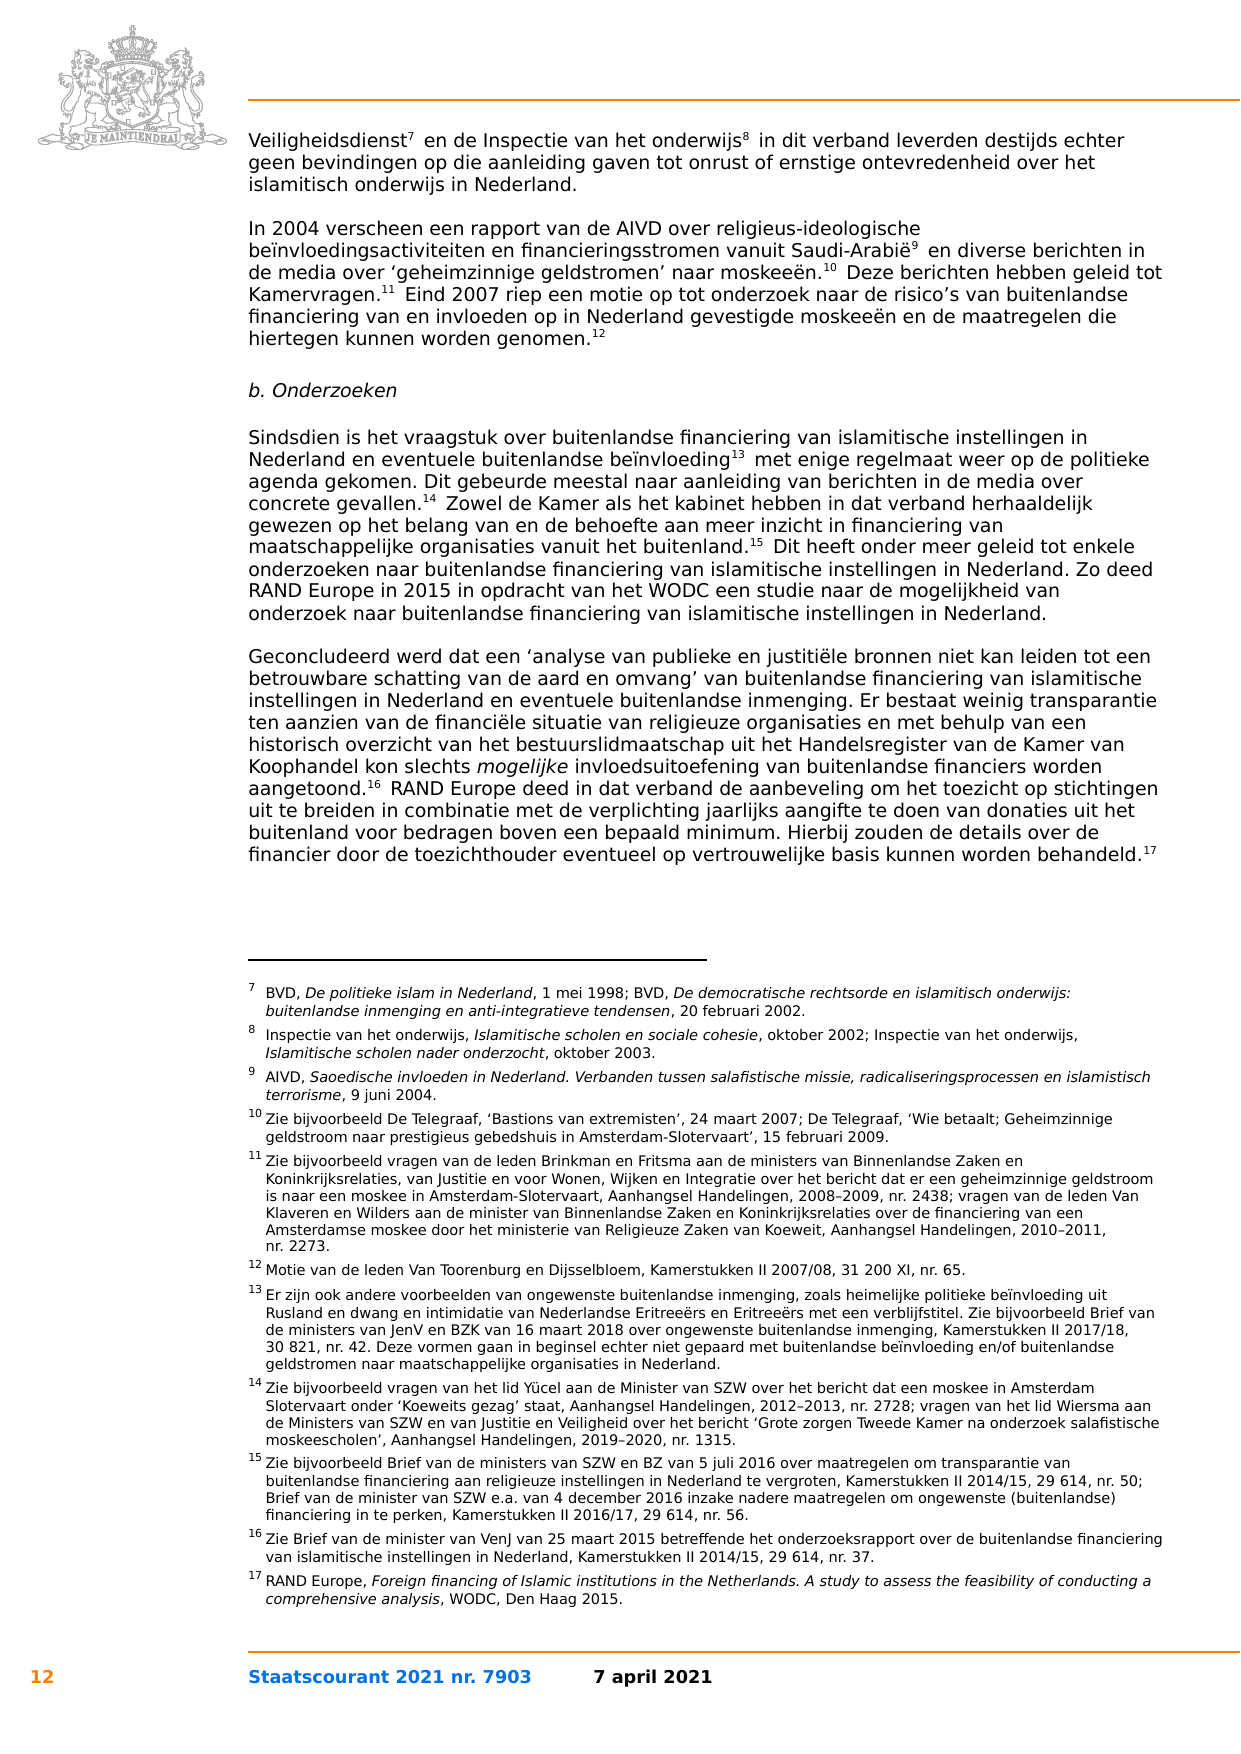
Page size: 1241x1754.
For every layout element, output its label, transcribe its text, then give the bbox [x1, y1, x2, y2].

text RAND Europe, Foreign financing of Islamic institutions in the Netherlands. A study to assess the feasibility of conducting a comprehensive analysis, WODC, Den Haag 2015. [248, 1569, 1163, 1608]
text AIVD, Saoedische invloeden in Nederland. Verbanden tussen salafistische missie, radicaliseringsprocessen en islamistisch terrorisme, 9 juni 2004. [248, 1065, 1163, 1104]
text In 2004 verscheen een rapport van de AIVD over religieus-ideologische beïnvloedingsactiviteiten en financieringsstromen vanuit Saudi-Arabië en diverse berichten in de media over ‘geheimzinnige geldstromen’ naar moskeeën. Deze berichten hebben geleid tot Kamervragen. Eind 2007 riep een motie op tot onderzoek naar de risico’s van buitenlandse financiering van en invloeden op in Nederland gevestigde moskeeën en de maatregelen die hiertegen kunnen worden genomen. [248, 218, 1163, 349]
text Geconcludeerd werd dat een ‘analyse van publieke en justitiële bronnen niet kan leiden tot een betrouwbare schatting van de aard en omvang’ van buitenlandse financiering van islamitische instellingen in Nederland en eventuele buitenlandse inmenging. Er bestaat weinig transparantie ten aanzien van de financiële situatie van religieuze organisaties en met behulp van een historisch overzicht van het bestuurslidmaatschap uit het Handelsregister van de Kamer van Koophandel kon slechts mogelijke invloedsuitoefening van buitenlandse financiers worden aangetoond. RAND Europe deed in dat verband de aanbeveling om het toezicht op stichtingen uit te breiden in combinatie met de verplichting jaarlijks aangifte te doen van donaties uit het buitenland voor bedragen boven een bepaald minimum. Hierbij zouden de details over de financier door de toezichthouder eventueel op vertrouwelijke basis kunnen worden behandeld. [248, 646, 1163, 866]
text Zie Brief van de minister van VenJ van 25 maart 2015 betreffende het onderzoeksrapport over de buitenlandse financiering van islamitische instellingen in Nederland, Kamerstukken II 2014/15, 29 614, nr. 37. [248, 1527, 1163, 1566]
text Inspectie van het onderwijs, Islamitische scholen en sociale cohesie, oktober 2002; Inspectie van het onderwijs, Islamitische scholen nader onderzocht, oktober 2003. [248, 1023, 1163, 1062]
text Zie bijvoorbeeld vragen van het lid Yücel aan de Minister van SZW over het bericht dat een moskee in Amsterdam Slotervaart onder ‘Koeweits gezag’ staat, Aanhangsel Handelingen, 2012–2013, nr. 2728; vragen van het lid Wiersma aan de Ministers van SZW en van Justitie en Veiligheid over het bericht ‘Grote zorgen Tweede Kamer na onderzoek salafistische moskeescholen’, Aanhangsel Handelingen, 2019–2020, nr. 1315. [248, 1376, 1163, 1448]
text Er zijn ook andere voorbeelden van ongewenste buitenlandse inmenging, zoals heimelijke politieke beïnvloeding uit Rusland en dwang en intimidatie van Nederlandse Eritreeërs en Eritreeërs met een verblijfstitel. Zie bijvoorbeeld Brief van de ministers van JenV en BZK van 16 maart 2018 over ongewenste buitenlandse inmenging, Kamerstukken II 2017/18, 30 821, nr. 42. Deze vormen gaan in beginsel echter niet gepaard met buitenlandse beïnvloeding en/of buitenlandse geldstromen naar maatschappelijke organisaties in Nederland. [248, 1283, 1163, 1373]
text Zie bijvoorbeeld De Telegraaf, ‘Bastions van extremisten’, 24 maart 2007; De Telegraaf, ‘Wie betaalt; Geheimzinnige geldstroom naar prestigieus gebedshuis in Amsterdam-Slotervaart’, 15 februari 2009. [248, 1107, 1163, 1146]
text Veiligheidsdienst en de Inspectie van het onderwijs in dit verband leverden destijds echter geen bevindingen op die aanleiding gaven tot onrust of ernstige ontevredenheid over het islamitisch onderwijs in Nederland. [248, 130, 1163, 196]
text Sindsdien is het vraagstuk over buitenlandse financiering van islamitische instellingen in Nederland en eventuele buitenlandse beïnvloeding met enige regelmaat weer op de politieke agenda gekomen. Dit gebeurde meestal naar aanleiding van berichten in de media over concrete gevallen. Zowel de Kamer als het kabinet hebben in dat verband herhaaldelijk gewezen op het belang van en de behoefte aan meer inzicht in financiering van maatschappelijke organisaties vanuit het buitenland. Dit heeft onder meer geleid tot enkele onderzoeken naar buitenlandse financiering van islamitische instellingen in Nederland. Zo deed RAND Europe in 2015 in opdracht van het WODC een studie naar de mogelijkheid van onderzoek naar buitenlandse financiering van islamitische instellingen in Nederland. [248, 427, 1163, 624]
text Motie van de leden Van Toorenburg en Dijsselbloem, Kamerstukken II 2007/08, 31 200 XI, nr. 65. [248, 1258, 1163, 1280]
text Zie bijvoorbeeld vragen van de leden Brinkman en Fritsma aan de ministers van Binnenlandse Zaken en Koninkrijksrelaties, van Justitie en voor Wonen, Wijken en Integratie over het bericht dat er een geheimzinnige geldstroom is naar een moskee in Amsterdam-Slotervaart, Aanhangsel Handelingen, 2008–2009, nr. 2438; vragen van de leden Van Klaveren en Wilders aan de minister van Binnenlandse Zaken en Koninkrijksrelaties over de financiering van een Amsterdamse moskee door het ministerie van Religieuze Zaken van Koeweit, Aanhangsel Handelingen, 2010–2011, nr. 2273. [248, 1149, 1163, 1255]
text Zie bijvoorbeeld Brief van de ministers van SZW en BZ van 5 juli 2016 over maatregelen om transparantie van buitenlandse financiering aan religieuze instellingen in Nederland te vergroten, Kamerstukken II 2014/15, 29 614, nr. 50; Brief van de minister van SZW e.a. van 4 december 2016 inzake nadere maatregelen om ongewenste (buitenlandse) financiering in te perken, Kamerstukken II 2016/17, 29 614, nr. 56. [248, 1451, 1163, 1524]
picture [38, 25, 227, 150]
text BVD, De politieke islam in Nederland, 1 mei 1998; BVD, De democratische rechtsorde en islamitisch onderwijs: buitenlandse inmenging en anti-integratieve tendensen, 20 februari 2002. [248, 981, 1163, 1020]
subtitle b. Onderzoeken [248, 379, 1163, 402]
